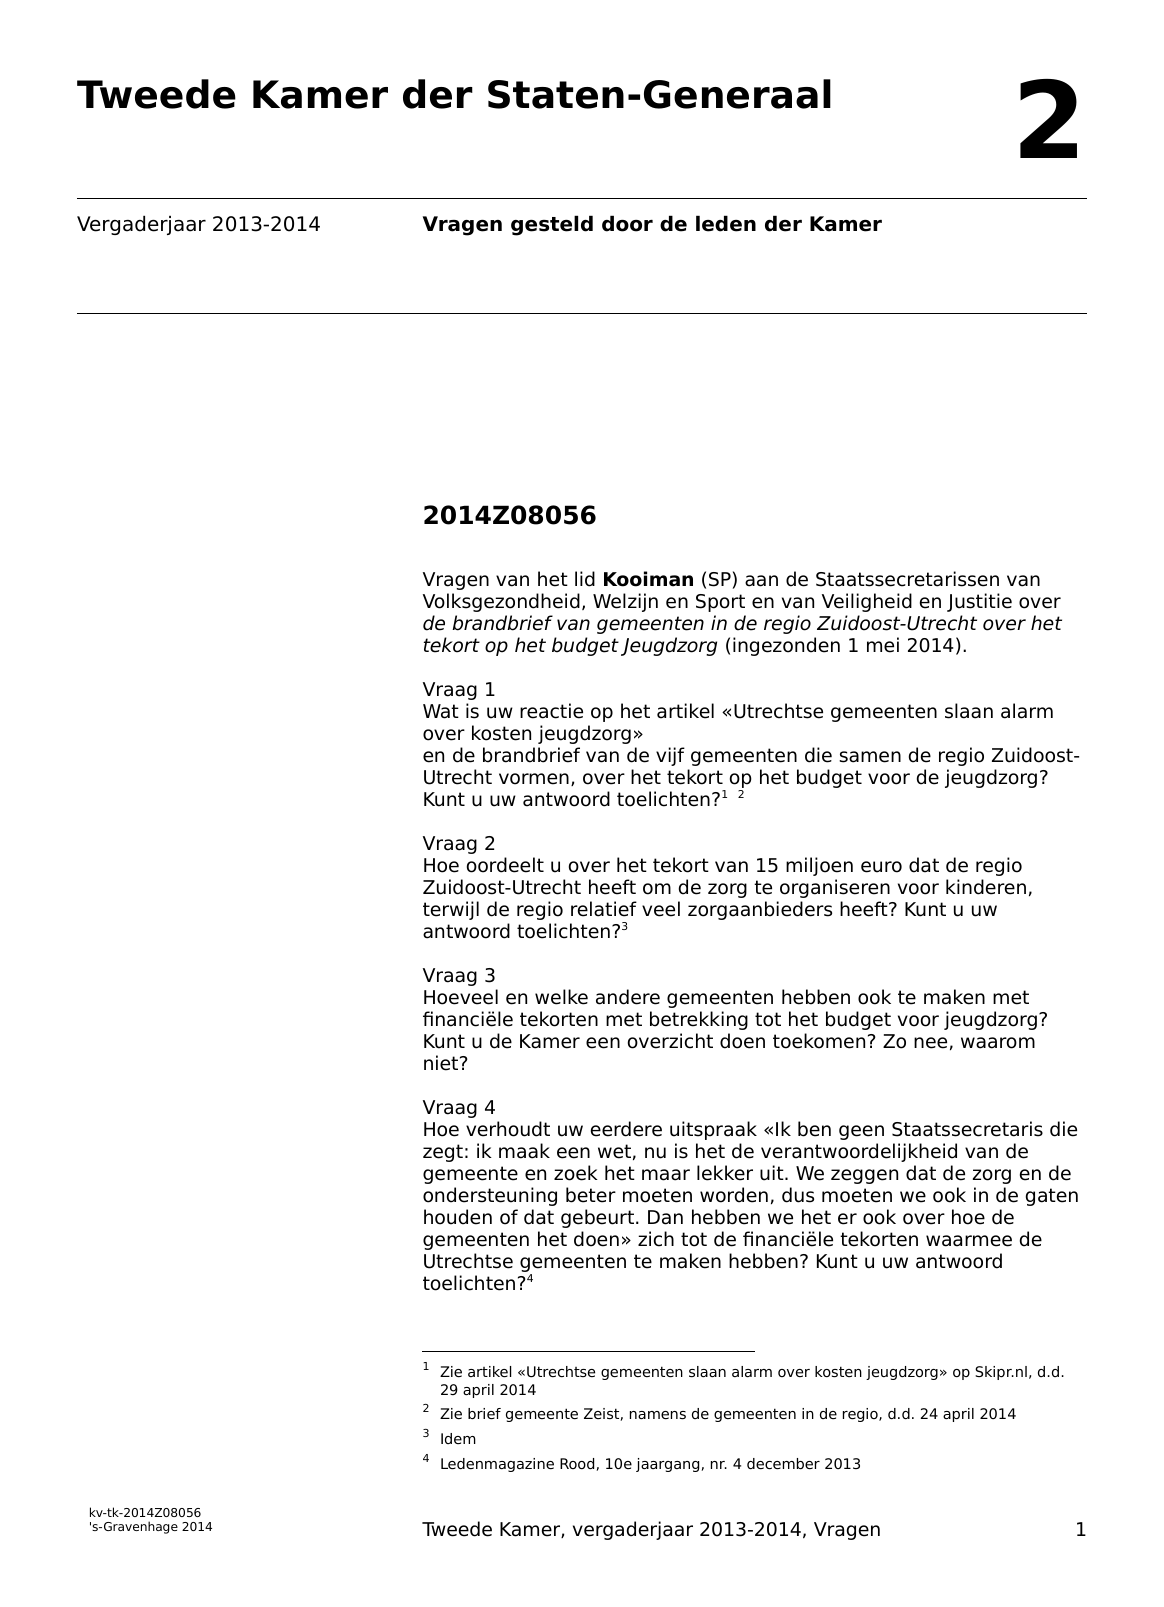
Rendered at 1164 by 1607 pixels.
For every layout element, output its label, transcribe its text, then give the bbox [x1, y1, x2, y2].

table_header 2 [886, 59, 1087, 198]
text Wat is uw reactie op het artikel «Utrechtse gemeenten slaan alarm over kosten jeugdzorg» [422, 701, 1087, 745]
text Idem [422, 1427, 1087, 1449]
text Zie artikel «Utrechtse gemeenten slaan alarm over kosten jeugdzorg» op Skipr.nl, d.d. 29 april 2014 [422, 1360, 1087, 1399]
text Vraag 4 [422, 1097, 1087, 1119]
table_cell Vergaderjaar 2013-2014 [77, 199, 422, 313]
table_header Tweede Kamer der Staten-Generaal [77, 59, 886, 198]
text Hoe oordeelt u over het tekort van 15 miljoen euro dat de regio Zuidoost-Utrecht heeft om de zorg te organiseren voor kinderen, terwijl de regio relatief veel zorgaanbieders heeft? Kunt u uw antwoord toelichten? [422, 855, 1087, 943]
text 's-Gravenhage 2014 [88, 1520, 323, 1534]
text Zie brief gemeente Zeist, namens de gemeenten in de regio, d.d. 24 april 2014 [422, 1402, 1087, 1424]
text 2014Z08056 [422, 501, 1087, 531]
table_cell Vragen gesteld door de leden der Kamer [422, 199, 1087, 313]
text en de brandbrief van de vijf gemeenten die samen de regio Zuidoost-Utrecht vormen, over het tekort op het budget voor de jeugdzorg? Kunt u uw antwoord toelichten? [422, 745, 1087, 811]
text Ledenmagazine Rood, 10e jaargang, nr. 4 december 2013 [422, 1452, 1087, 1474]
text Vraag 1 [422, 679, 1087, 701]
text Hoe verhoudt uw eerdere uitspraak «Ik ben geen Staatssecretaris die zegt: ik maak een wet, nu is het de verantwoordelijkheid van de gemeente en zoek het maar lekker uit. We zeggen dat de zorg en de ondersteuning beter moeten worden, dus moeten we ook in de gaten houden of dat gebeurt. Dan hebben we het er ook over hoe de gemeenten het doen» zich tot de financiële tekorten waarmee de Utrechtse gemeenten te maken hebben? Kunt u uw antwoord toelichten? [422, 1119, 1087, 1295]
text kv-tk-2014Z08056 [88, 1506, 323, 1520]
text Vragen van het lid Kooiman (SP) aan de Staatssecretarissen van Volksgezondheid, Welzijn en Sport en van Veiligheid en Justitie over de brandbrief van gemeenten in de regio Zuidoost-Utrecht over het tekort op het budget Jeugdzorg (ingezonden 1 mei 2014). [422, 569, 1087, 657]
text Vraag 3 [422, 965, 1087, 987]
text Hoeveel en welke andere gemeenten hebben ook te maken met financiële tekorten met betrekking tot het budget voor jeugdzorg? Kunt u de Kamer een overzicht doen toekomen? Zo nee, waarom niet? [422, 987, 1087, 1075]
text Vraag 2 [422, 833, 1087, 855]
